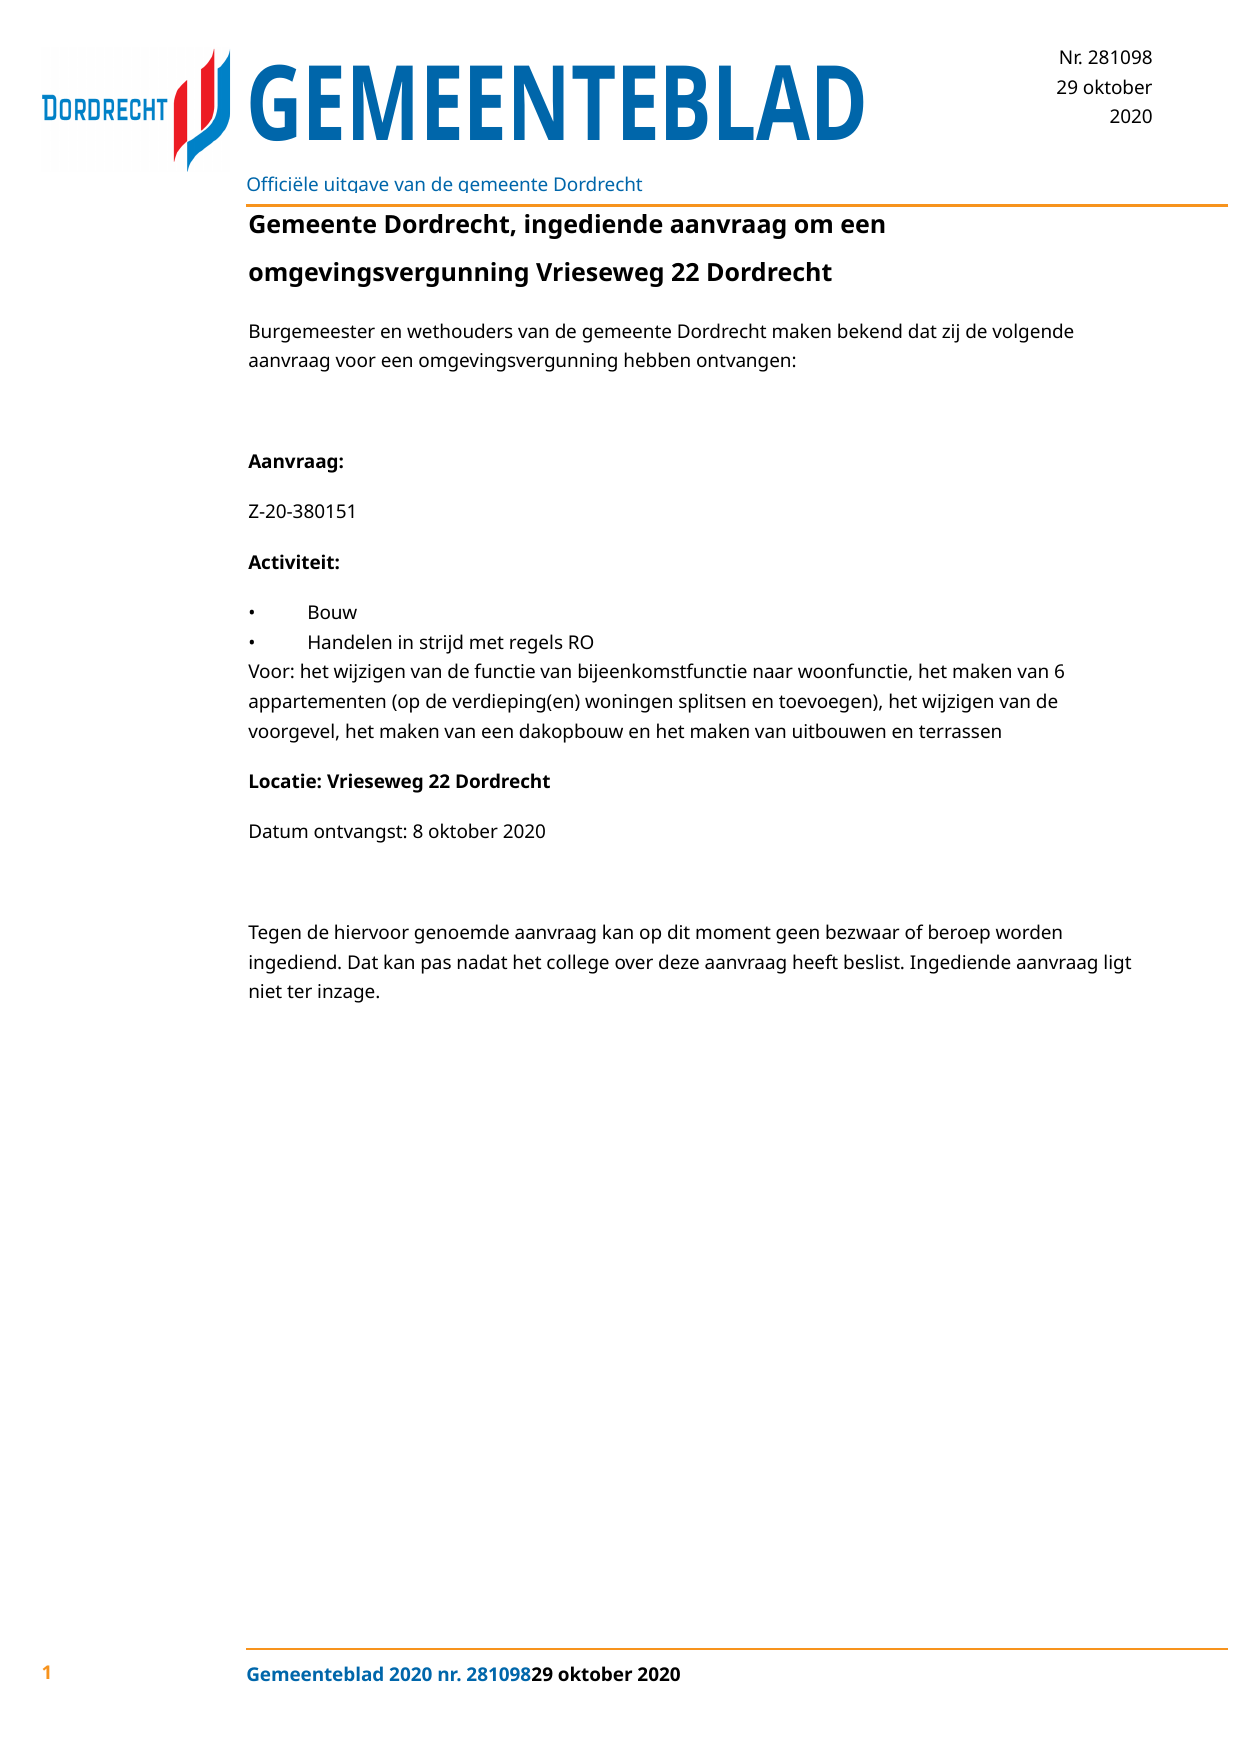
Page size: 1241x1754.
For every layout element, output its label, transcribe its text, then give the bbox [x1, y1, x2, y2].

picture [41, 47, 231, 172]
text Gemeente Dordrecht, ingediende aanvraag om een omgevingsvergunning Vrieseweg 22 Dordrecht [248, 207, 1152, 288]
text Z-20-380151 [248, 499, 1152, 524]
text Activiteit: [248, 549, 1152, 575]
text Burgemeester en wethouders van de gemeente Dordrecht maken bekend dat zij de volgende aanvraag voor een omgevingsvergunning hebben ontvangen: [248, 318, 1152, 373]
text Datum ontvangst: 8 oktober 2020 [248, 819, 1152, 844]
text Tegen de hiervoor genoemde aanvraag kan op dit moment geen bezwaar of beroep worden ingediend. Dat kan pas nadat het college over deze aanvraag heeft beslist. Ingediende aanvraag ligt niet ter inzage. [248, 919, 1152, 1004]
list Bouw [248, 599, 1152, 625]
text Locatie: Vrieseweg 22 Dordrecht [248, 768, 1152, 794]
text Aanvraag: [248, 448, 1152, 474]
list Handelen in strijd met regels RO [248, 629, 1152, 655]
text Voor: het wijzigen van de functie van bijeenkomstfunctie naar woonfunctie, het maken van 6 appartementen (op de verdieping(en) woningen splitsen en toevoegen), het wijzigen van de voorgevel, het maken van een dakopbouw en het maken van uitbouwen en terrassen [248, 659, 1152, 744]
